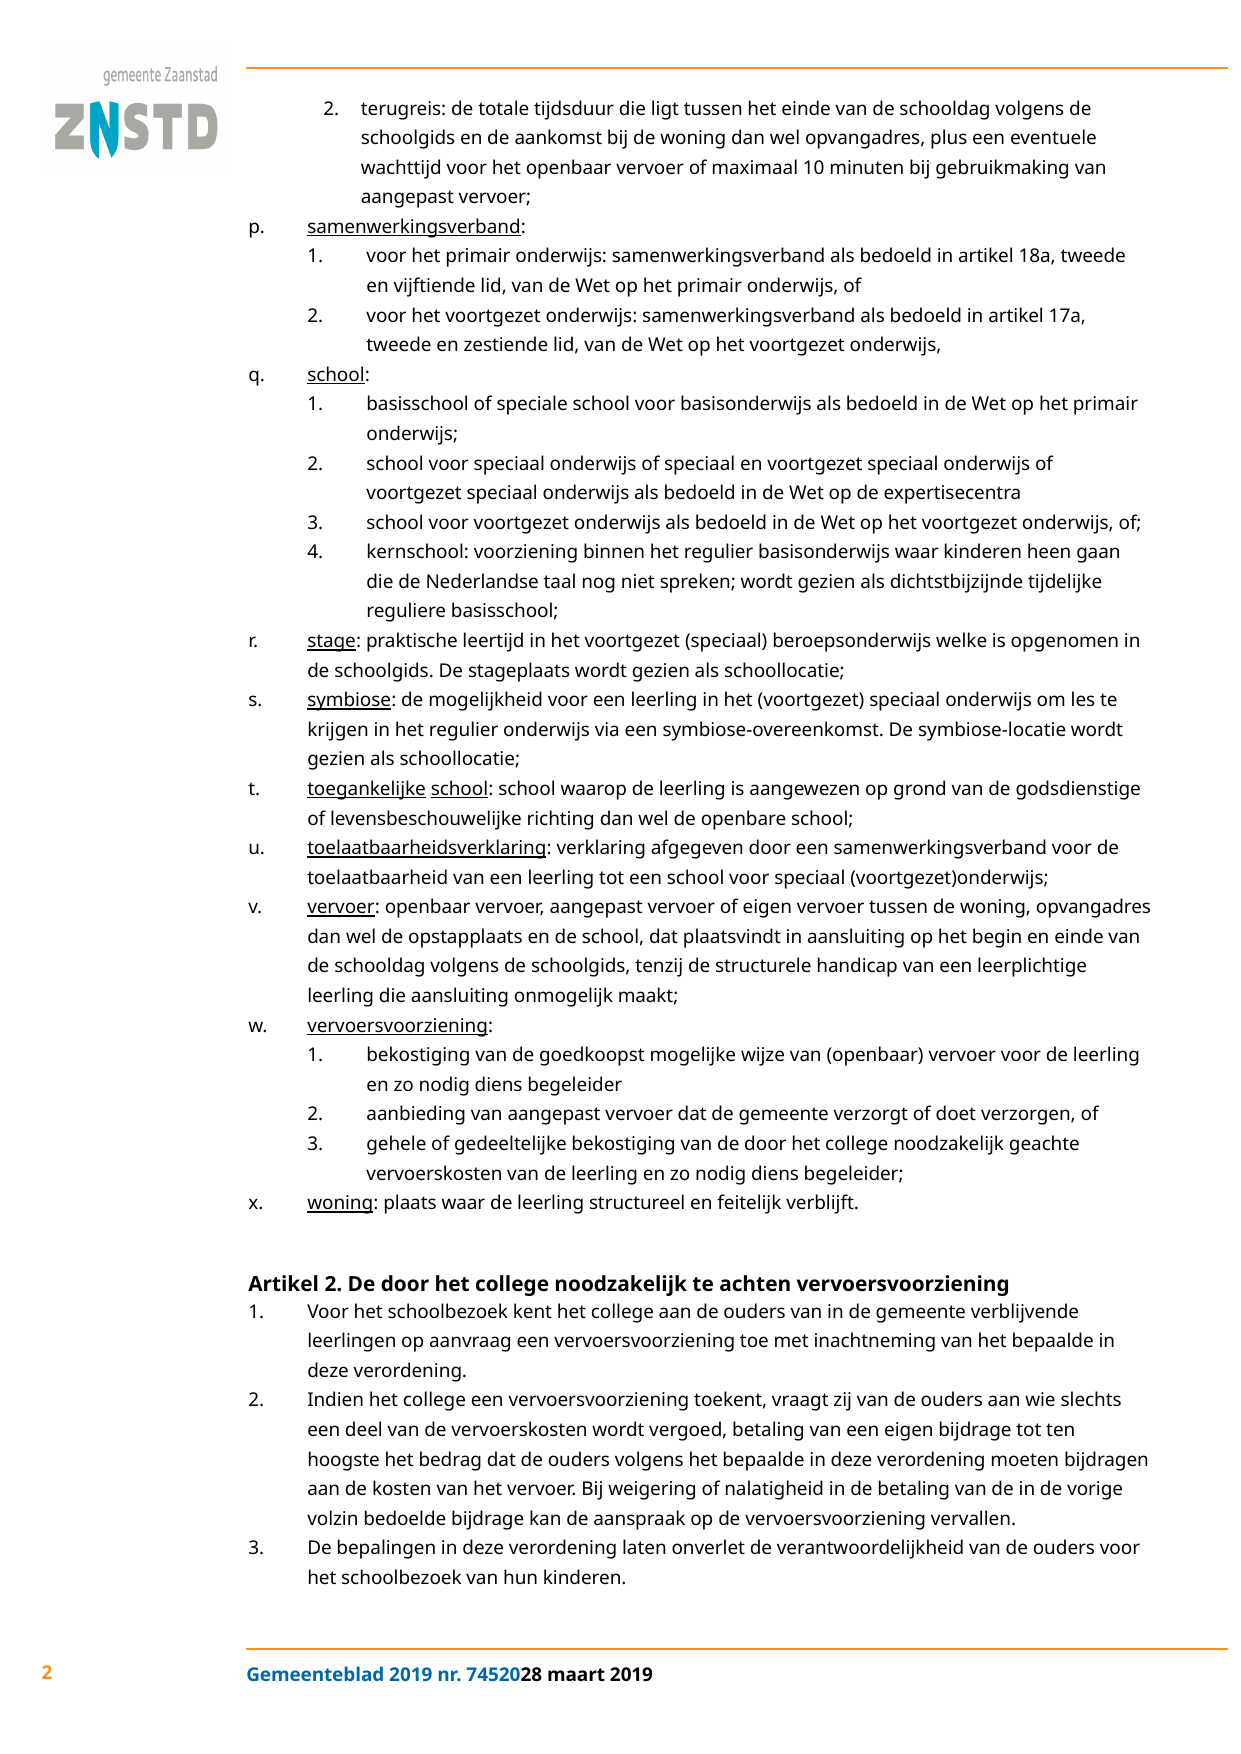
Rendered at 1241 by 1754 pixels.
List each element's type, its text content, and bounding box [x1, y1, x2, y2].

list Voor het schoolbezoek kent het college aan de ouders van in de gemeente verblijvende leerlingen op aanvraag een vervoersvoorziening toe met inachtneming van het bepaalde in deze verordening. [248, 1298, 1152, 1383]
list bekostiging van de goedkoopst mogelijke wijze van (openbaar) vervoer voor de leerling en zo nodig diens begeleider [307, 1041, 1152, 1097]
picture [41, 47, 231, 172]
list toegankelijke school: school waarop de leerling is aangewezen op grond van de godsdienstige of levensbeschouwelijke richting dan wel de openbare school; [248, 775, 1152, 831]
list samenwerkingsverband: [248, 213, 1152, 239]
list vervoersvoorziening: [248, 1012, 1152, 1038]
list stage: praktische leertijd in het voortgezet (speciaal) beroepsonderwijs welke is opgenomen in de schoolgids. De stageplaats wordt gezien als schoollocatie; [248, 627, 1152, 683]
list school voor voortgezet onderwijs als bedoeld in de Wet op het voortgezet onderwijs, of; [307, 509, 1152, 535]
list woning: plaats waar de leerling structureel en feitelijk verblijft. [248, 1189, 1152, 1215]
list school voor speciaal onderwijs of speciaal en voortgezet speciaal onderwijs of voortgezet speciaal onderwijs als bedoeld in de Wet op de expertisecentra [307, 450, 1152, 505]
list voor het voortgezet onderwijs: samenwerkingsverband als bedoeld in artikel 17a, tweede en zestiende lid, van de Wet op het voortgezet onderwijs, [307, 302, 1152, 357]
list aanbieding van aangepast vervoer dat de gemeente verzorgt of doet verzorgen, of [307, 1101, 1152, 1126]
list kernschool: voorziening binnen het regulier basisonderwijs waar kinderen heen gaan die de Nederlandse taal nog niet spreken; wordt gezien als dichtstbijzijnde tijdelijke reguliere basisschool; [307, 538, 1152, 623]
list vervoer: openbaar vervoer, aangepast vervoer of eigen vervoer tussen de woning, opvangadres dan wel de opstapplaats en de school, dat plaatsvindt in aansluiting op het begin en einde van de schooldag volgens de schoolgids, tenzij de structurele handicap van een leerplichtige leerling die aansluiting onmogelijk maakt; [248, 893, 1152, 1008]
list Indien het college een vervoersvoorziening toekent, vraagt zij van de ouders aan wie slechts een deel van de vervoerskosten wordt vergoed, betaling van een eigen bijdrage tot ten hoogste het bedrag dat de ouders volgens het bepaalde in deze verordening moeten bijdragen aan de kosten van het vervoer. Bij weigering of nalatigheid in de betaling van de in de vorige volzin bedoelde bijdrage kan de aanspraak op de vervoersvoorziening vervallen. [248, 1387, 1152, 1531]
list gehele of gedeeltelijke bekostiging van de door het college noodzakelijk geachte vervoerskosten van de leerling en zo nodig diens begeleider; [307, 1130, 1152, 1186]
list De bepalingen in deze verordening laten onverlet de verantwoordelijkheid van de ouders voor het schoolbezoek van hun kinderen. [248, 1534, 1152, 1590]
list voor het primair onderwijs: samenwerkingsverband als bedoeld in artikel 18a, tweede en vijftiende lid, van de Wet op het primair onderwijs, of [307, 243, 1152, 298]
list symbiose: de mogelijkheid voor een leerling in het (voortgezet) speciaal onderwijs om les te krijgen in het regulier onderwijs via een symbiose-overeenkomst. De symbiose-locatie wordt gezien als schoollocatie; [248, 686, 1152, 771]
list school: [248, 361, 1152, 387]
list basisschool of speciale school voor basisonderwijs als bedoeld in de Wet op het primair onderwijs; [307, 391, 1152, 446]
text Artikel 2. De door het college noodzakelijk te achten vervoersvoorziening [248, 1269, 1152, 1298]
list terugreis: de totale tijdsduur die ligt tussen het einde van de schooldag volgens de schoolgids en de aankomst bij de woning dan wel opvangadres, plus een eventuele wachttijd voor het openbaar vervoer of maximaal 10 minuten bij gebruikmaking van aangepast vervoer; [323, 95, 1152, 209]
list toelaatbaarheidsverklaring: verklaring afgegeven door een samenwerkingsverband voor de toelaatbaarheid van een leerling tot een school voor speciaal (voortgezet)onderwijs; [248, 834, 1152, 890]
